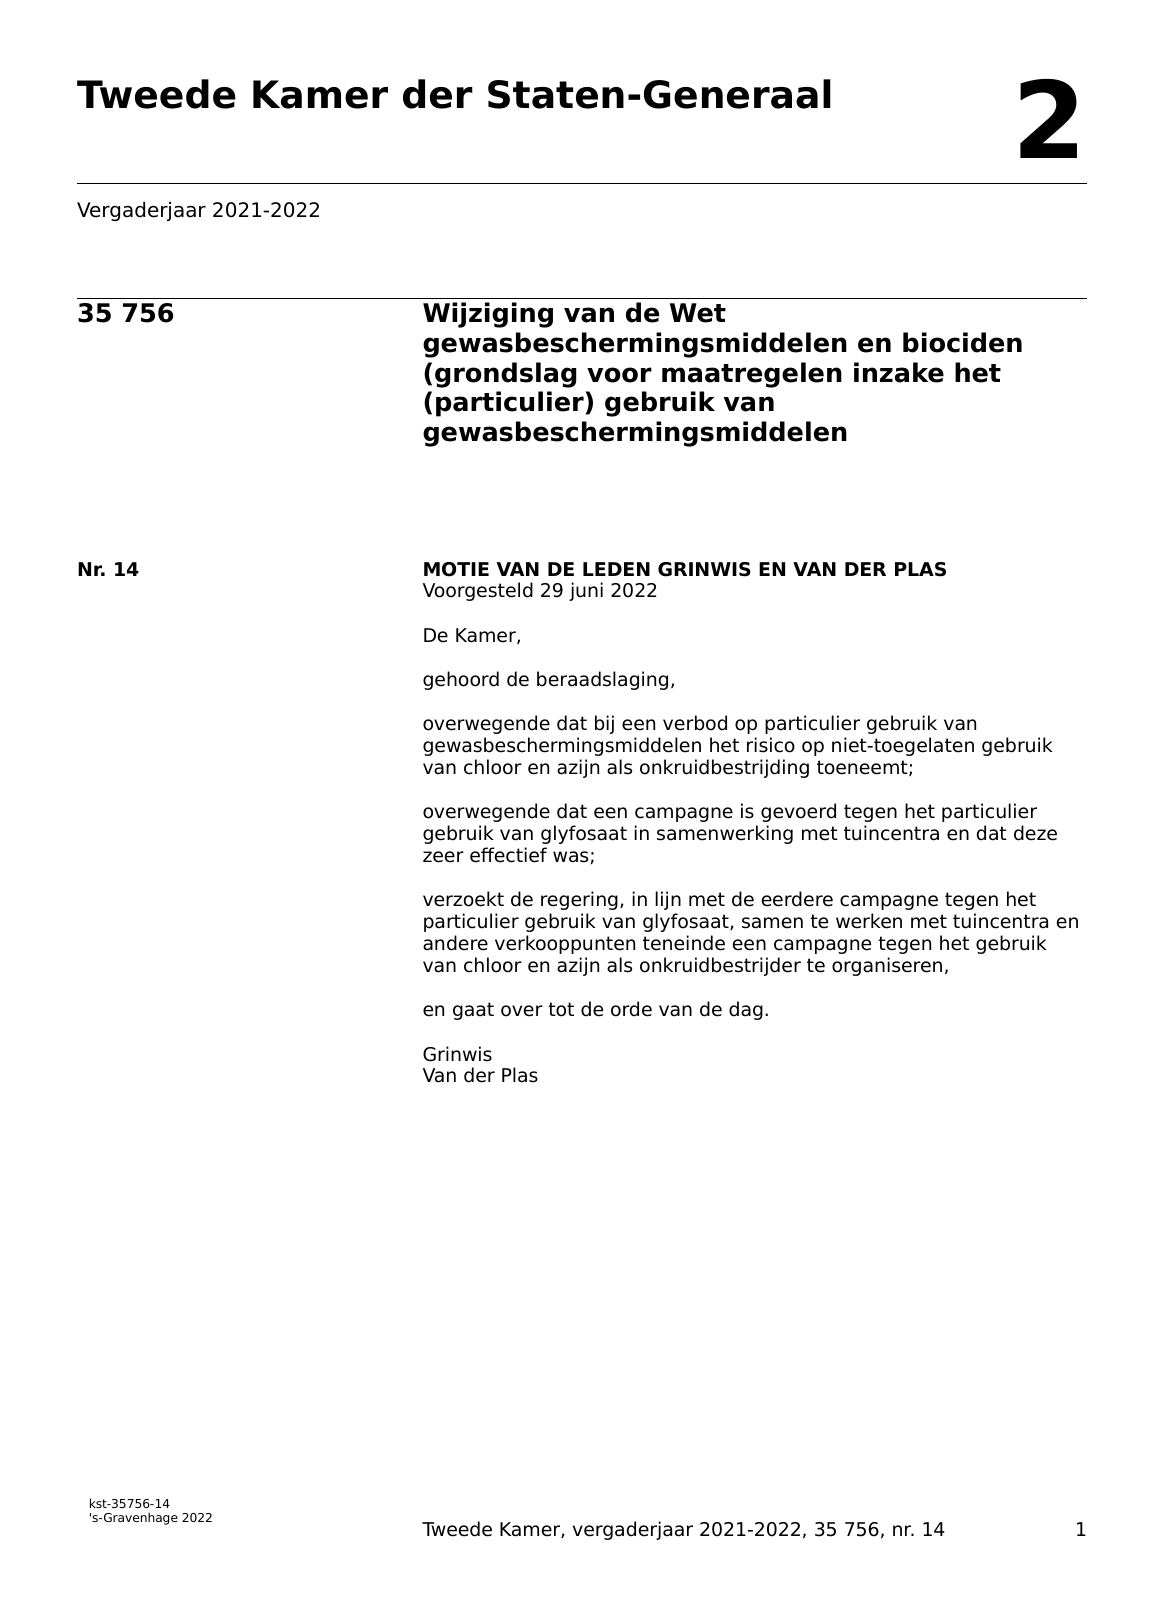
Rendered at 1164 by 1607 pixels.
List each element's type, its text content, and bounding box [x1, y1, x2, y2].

table_cell Vergaderjaar 2021-2022 [77, 184, 1087, 298]
subtitle 35 756 Wijziging van de Wet gewasbeschermingsmiddelen en biociden (grondslag voor maatregelen inzake het (particulier) gebruik van gewasbeschermingsmiddelen [77, 299, 1087, 447]
text Voorgesteld 29 juni 2022 [422, 580, 1087, 602]
table_header 2 [886, 59, 1087, 183]
text overwegende dat bij een verbod op particulier gebruik van gewasbeschermingsmiddelen het risico op niet-toegelaten gebruik van chloor en azijn als onkruidbestrijding toeneemt; [422, 713, 1087, 779]
text en gaat over tot de orde van de dag. [422, 999, 1087, 1021]
text gehoord de beraadslaging, [422, 669, 1087, 691]
subtitle Nr. 14 MOTIE VAN DE LEDEN GRINWIS EN VAN DER PLAS [77, 558, 1087, 580]
text Grinwis [422, 1043, 1087, 1065]
text Van der Plas [422, 1065, 1087, 1087]
text kst-35756-14 [88, 1497, 323, 1511]
text overwegende dat een campagne is gevoerd tegen het particulier gebruik van glyfosaat in samenwerking met tuincentra en dat deze zeer effectief was; [422, 801, 1087, 867]
text 's-Gravenhage 2022 [88, 1511, 323, 1525]
text verzoekt de regering, in lijn met de eerdere campagne tegen het particulier gebruik van glyfosaat, samen te werken met tuincentra en andere verkooppunten teneinde een campagne tegen het gebruik van chloor en azijn als onkruidbestrijder te organiseren, [422, 889, 1087, 977]
text De Kamer, [422, 624, 1087, 647]
table_header Tweede Kamer der Staten-Generaal [77, 59, 886, 183]
